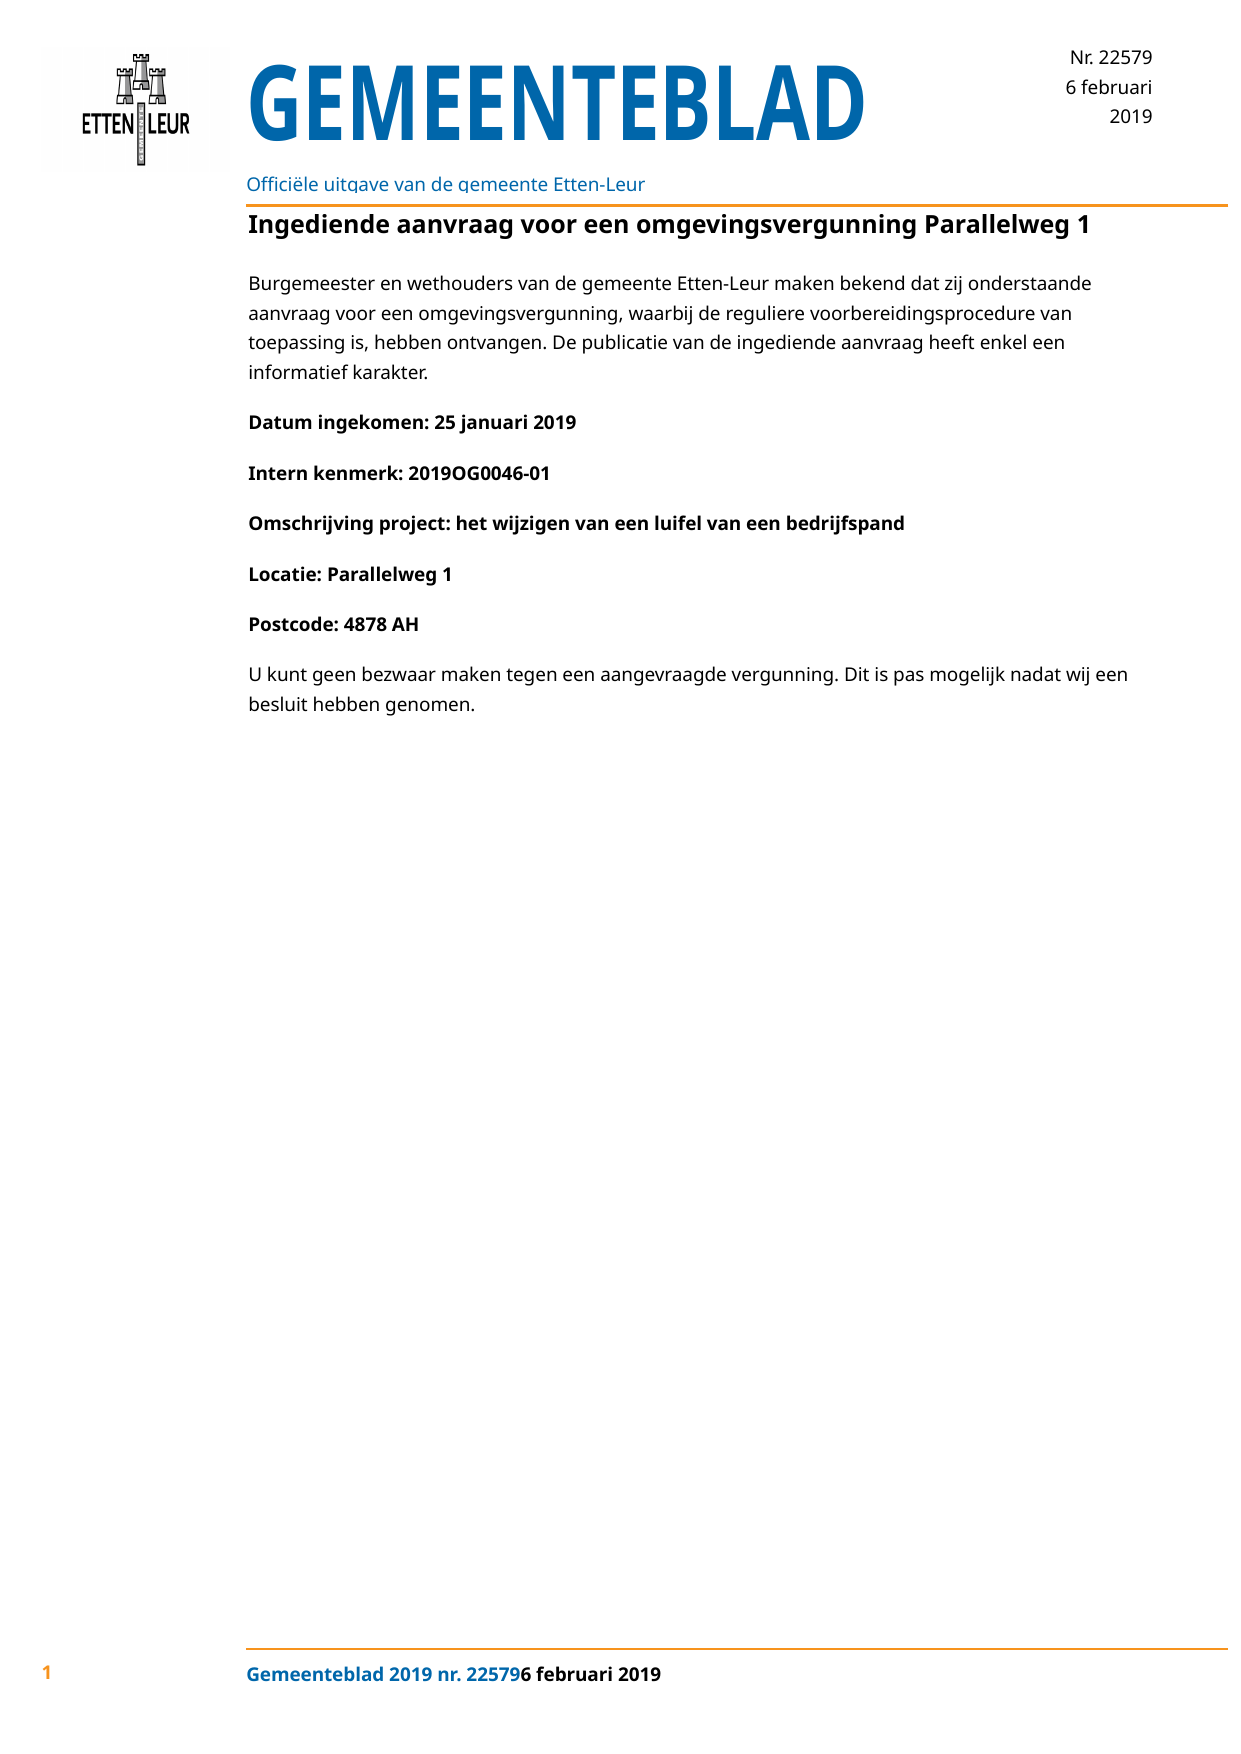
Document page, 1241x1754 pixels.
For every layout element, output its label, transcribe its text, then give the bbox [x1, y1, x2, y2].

text Intern kenmerk: 2019OG0046-01 [248, 460, 1152, 486]
text U kunt geen bezwaar maken tegen een aangevraagde vergunning. Dit is pas mogelijk nadat wij een besluit hebben genomen. [248, 662, 1152, 717]
text Ingediende aanvraag voor een omgevingsvergunning Parallelweg 1 [248, 207, 1152, 241]
text Locatie: Parallelweg 1 [248, 561, 1152, 586]
text Omschrijving project: het wijzigen van een luifel van een bedrijfspand [248, 510, 1152, 536]
text Postcode: 4878 AH [248, 611, 1152, 637]
text Datum ingekomen: 25 januari 2019 [248, 409, 1152, 435]
text Burgemeester en wethouders van de gemeente Etten-Leur maken bekend dat zij onderstaande aanvraag voor een omgevingsvergunning, waarbij de reguliere voorbereidingsprocedure van toepassing is, hebben ontvangen. De publicatie van de ingediende aanvraag heeft enkel een informatief karakter. [248, 270, 1152, 385]
picture [41, 47, 231, 172]
